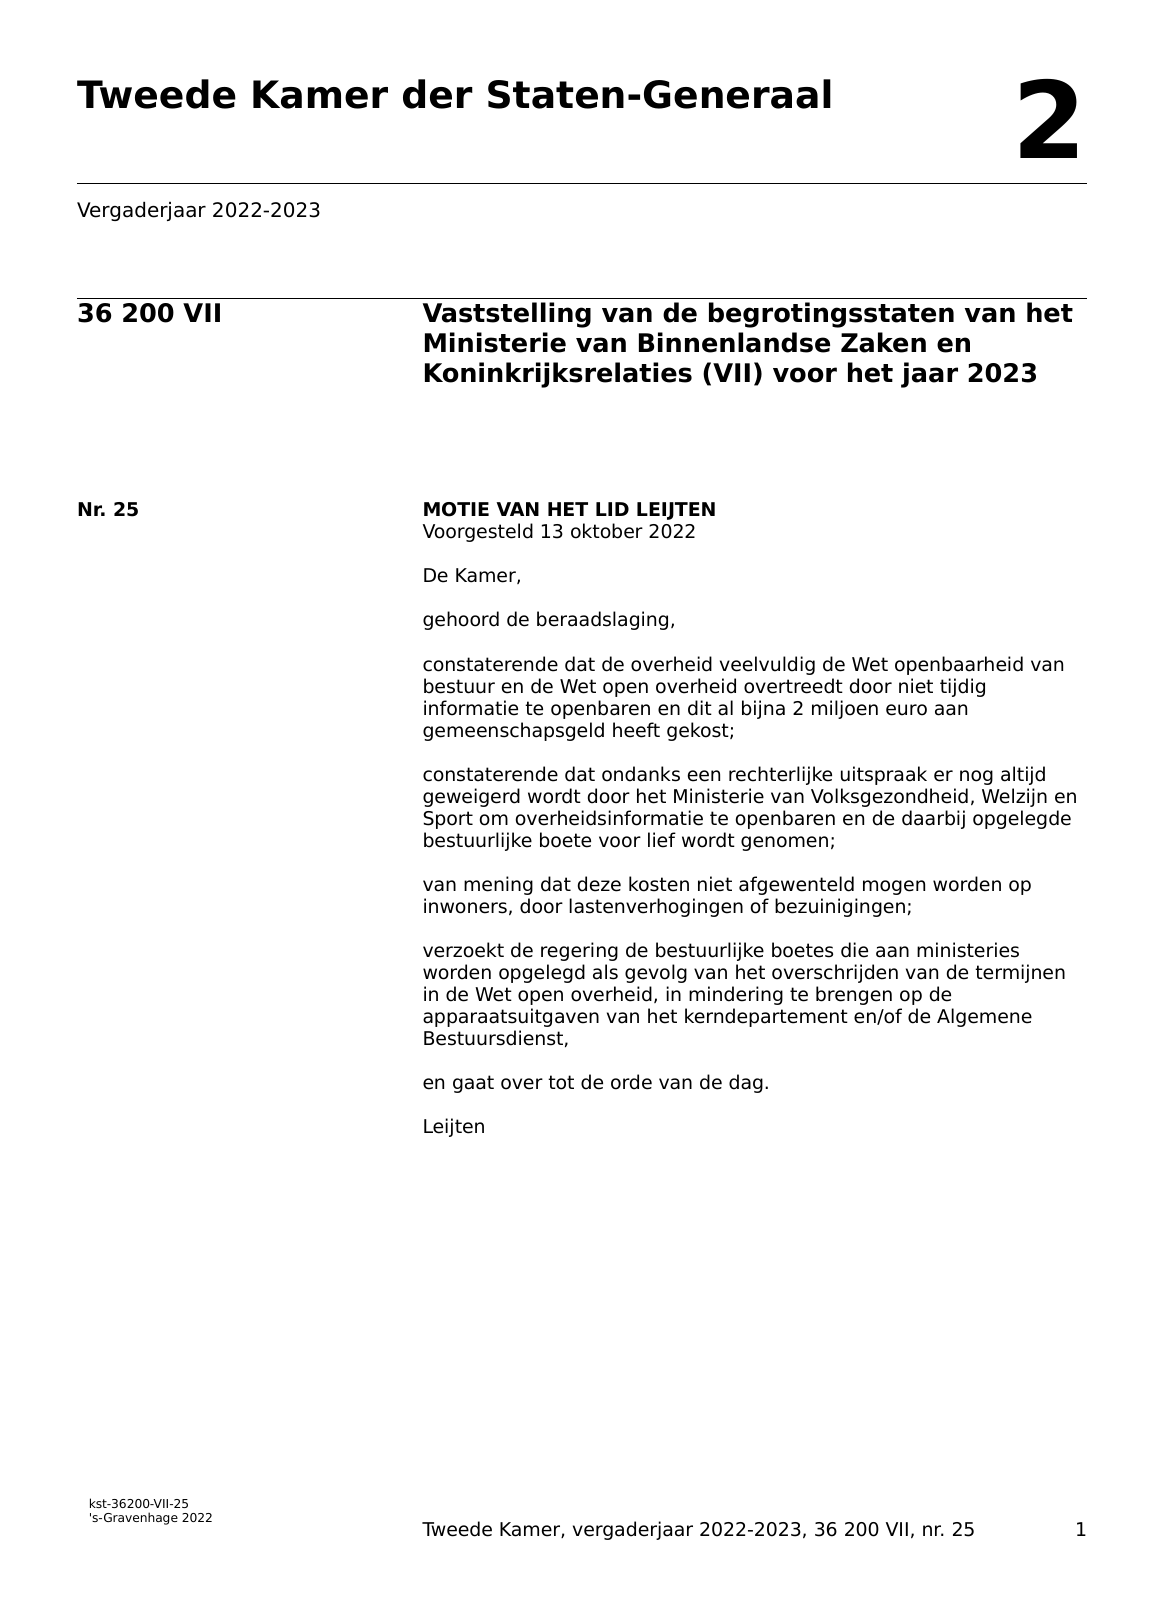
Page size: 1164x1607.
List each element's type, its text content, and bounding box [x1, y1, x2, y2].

table_header Tweede Kamer der Staten-Generaal [77, 59, 886, 183]
text Voorgesteld 13 oktober 2022 [422, 521, 1087, 543]
text Leijten [422, 1116, 1087, 1138]
text gehoord de beraadslaging, [422, 609, 1087, 631]
text De Kamer, [422, 565, 1087, 587]
subtitle Nr. 25 MOTIE VAN HET LID LEIJTEN [77, 499, 1087, 521]
table_cell Vergaderjaar 2022-2023 [77, 184, 1087, 298]
text en gaat over tot de orde van de dag. [422, 1072, 1087, 1094]
text kst-36200-VII-25 [88, 1497, 323, 1511]
text constaterende dat de overheid veelvuldig de Wet openbaarheid van bestuur en de Wet open overheid overtreedt door niet tijdig informatie te openbaren en dit al bijna 2 miljoen euro aan gemeenschapsgeld heeft gekost; [422, 653, 1087, 741]
text constaterende dat ondanks een rechterlijke uitspraak er nog altijd geweigerd wordt door het Ministerie van Volksgezondheid, Welzijn en Sport om overheidsinformatie te openbaren en de daarbij opgelegde bestuurlijke boete voor lief wordt genomen; [422, 764, 1087, 852]
table_header 2 [886, 59, 1087, 183]
text van mening dat deze kosten niet afgewenteld mogen worden op inwoners, door lastenverhogingen of bezuinigingen; [422, 874, 1087, 918]
subtitle 36 200 VII Vaststelling van de begrotingsstaten van het Ministerie van Binnenlandse Zaken en Koninkrijksrelaties (VII) voor het jaar 2023 [77, 299, 1087, 388]
text verzoekt de regering de bestuurlijke boetes die aan ministeries worden opgelegd als gevolg van het overschrijden van de termijnen in de Wet open overheid, in mindering te brengen op de apparaatsuitgaven van het kerndepartement en/of de Algemene Bestuursdienst, [422, 940, 1087, 1050]
text 's-Gravenhage 2022 [88, 1511, 323, 1525]
